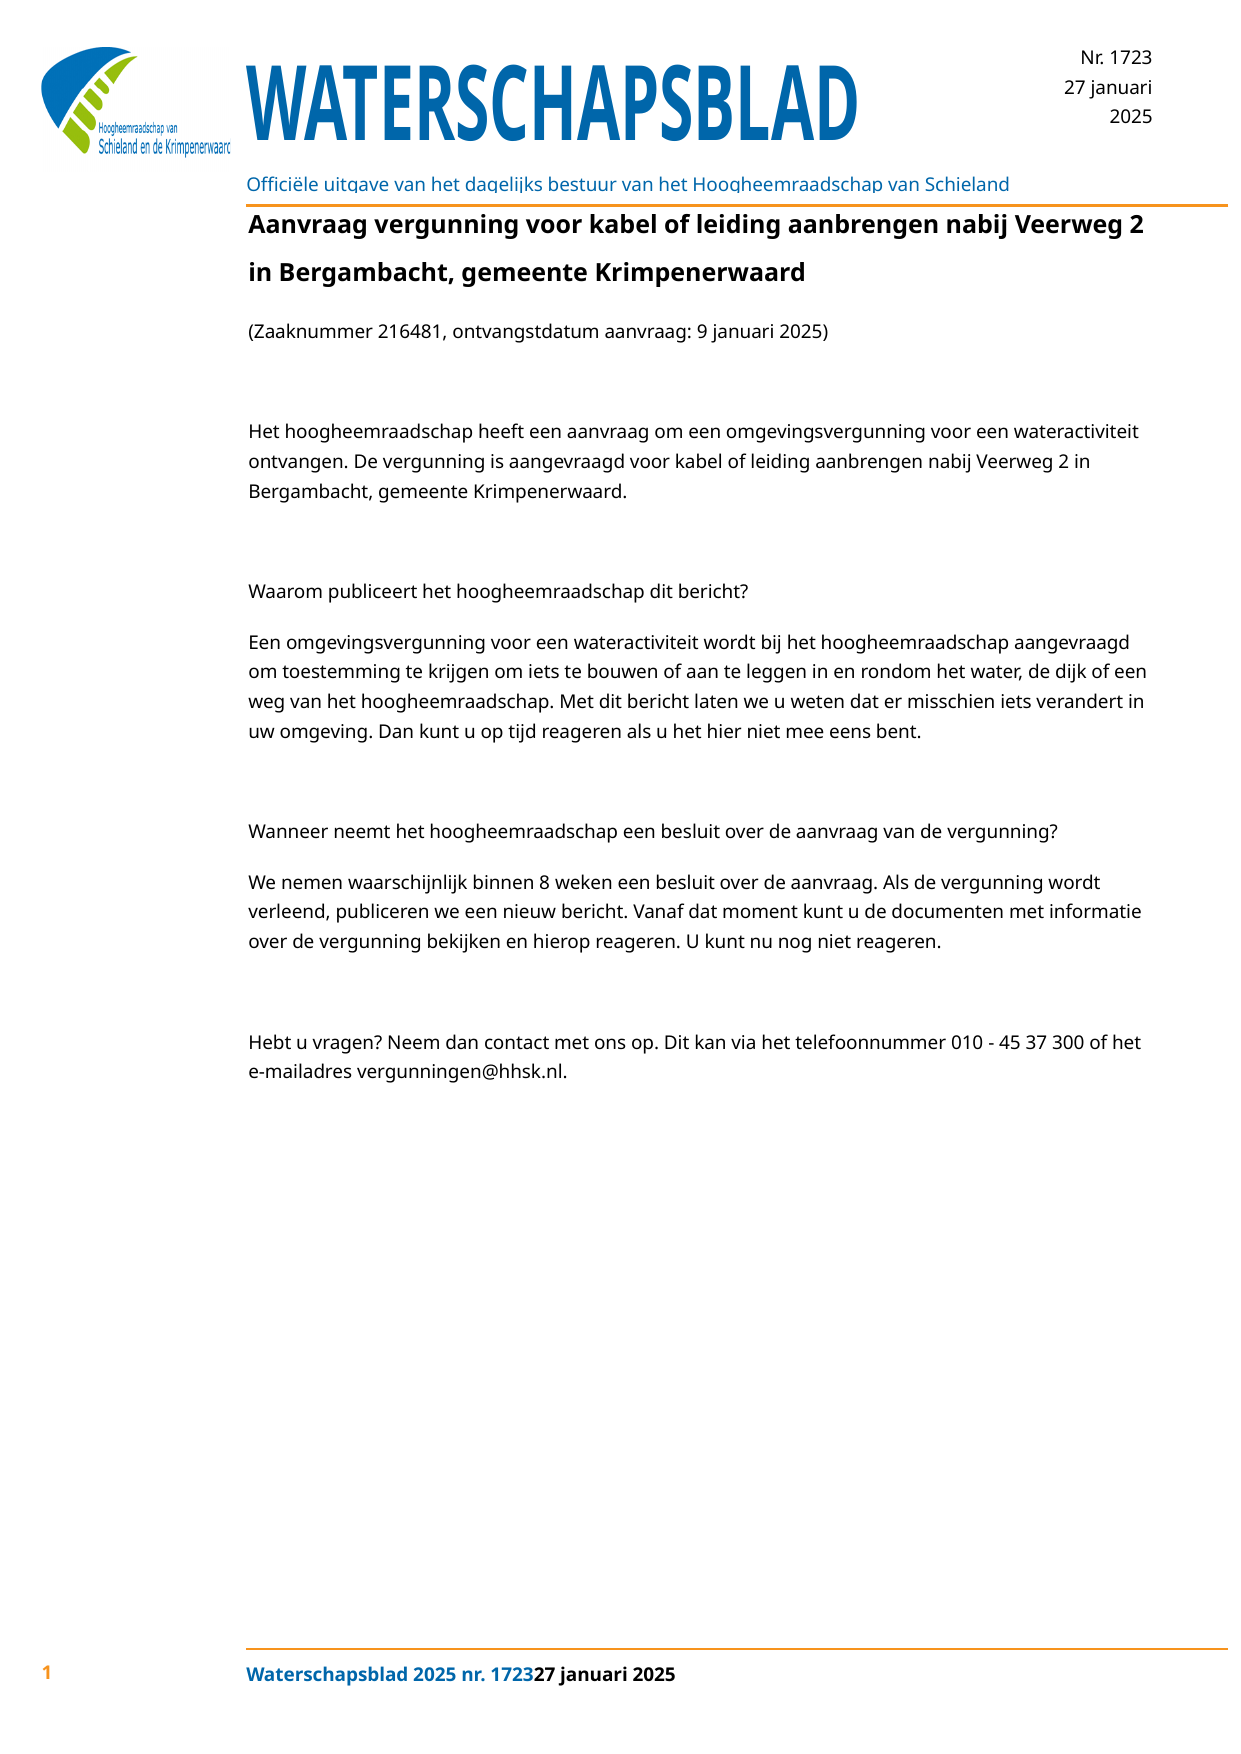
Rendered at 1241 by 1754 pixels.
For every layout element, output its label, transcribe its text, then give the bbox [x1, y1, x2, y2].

text Hebt u vragen? Neem dan contact met ons op. Dit kan via het telefoonnummer 010 - 45 37 300 of het e-mailadres vergunningen@hhsk.nl. [248, 1029, 1152, 1084]
picture [41, 47, 231, 172]
text Aanvraag vergunning voor kabel of leiding aanbrengen nabij Veerweg 2 in Bergambacht, gemeente Krimpenerwaard [248, 207, 1152, 288]
text Wanneer neemt het hoogheemraadschap een besluit over de aanvraag van de vergunning? [248, 819, 1152, 844]
text Waarom publiceert het hoogheemraadschap dit bericht? [248, 579, 1152, 604]
text Een omgevingsvergunning voor een wateractiviteit wordt bij het hoogheemraadschap aangevraagd om toestemming te krijgen om iets te bouwen of aan te leggen in en rondom het water, de dijk of een weg van het hoogheemraadschap. Met dit bericht laten we u weten dat er misschien iets verandert in uw omgeving. Dan kunt u op tijd reageren als u het hier niet mee eens bent. [248, 629, 1152, 744]
text (Zaaknummer 216481, ontvangstdatum aanvraag: 9 januari 2025) [248, 318, 1152, 344]
text We nemen waarschijnlijk binnen 8 weken een besluit over de aanvraag. Als de vergunning wordt verleend, publiceren we een nieuw bericht. Vanaf dat moment kunt u de documenten met informatie over de vergunning bekijken en hierop reageren. U kunt nu nog niet reageren. [248, 869, 1152, 954]
text Het hoogheemraadschap heeft een aanvraag om een omgevingsvergunning voor een wateractiviteit ontvangen. De vergunning is aangevraagd voor kabel of leiding aanbrengen nabij Veerweg 2 in Bergambacht, gemeente Krimpenerwaard. [248, 419, 1152, 504]
